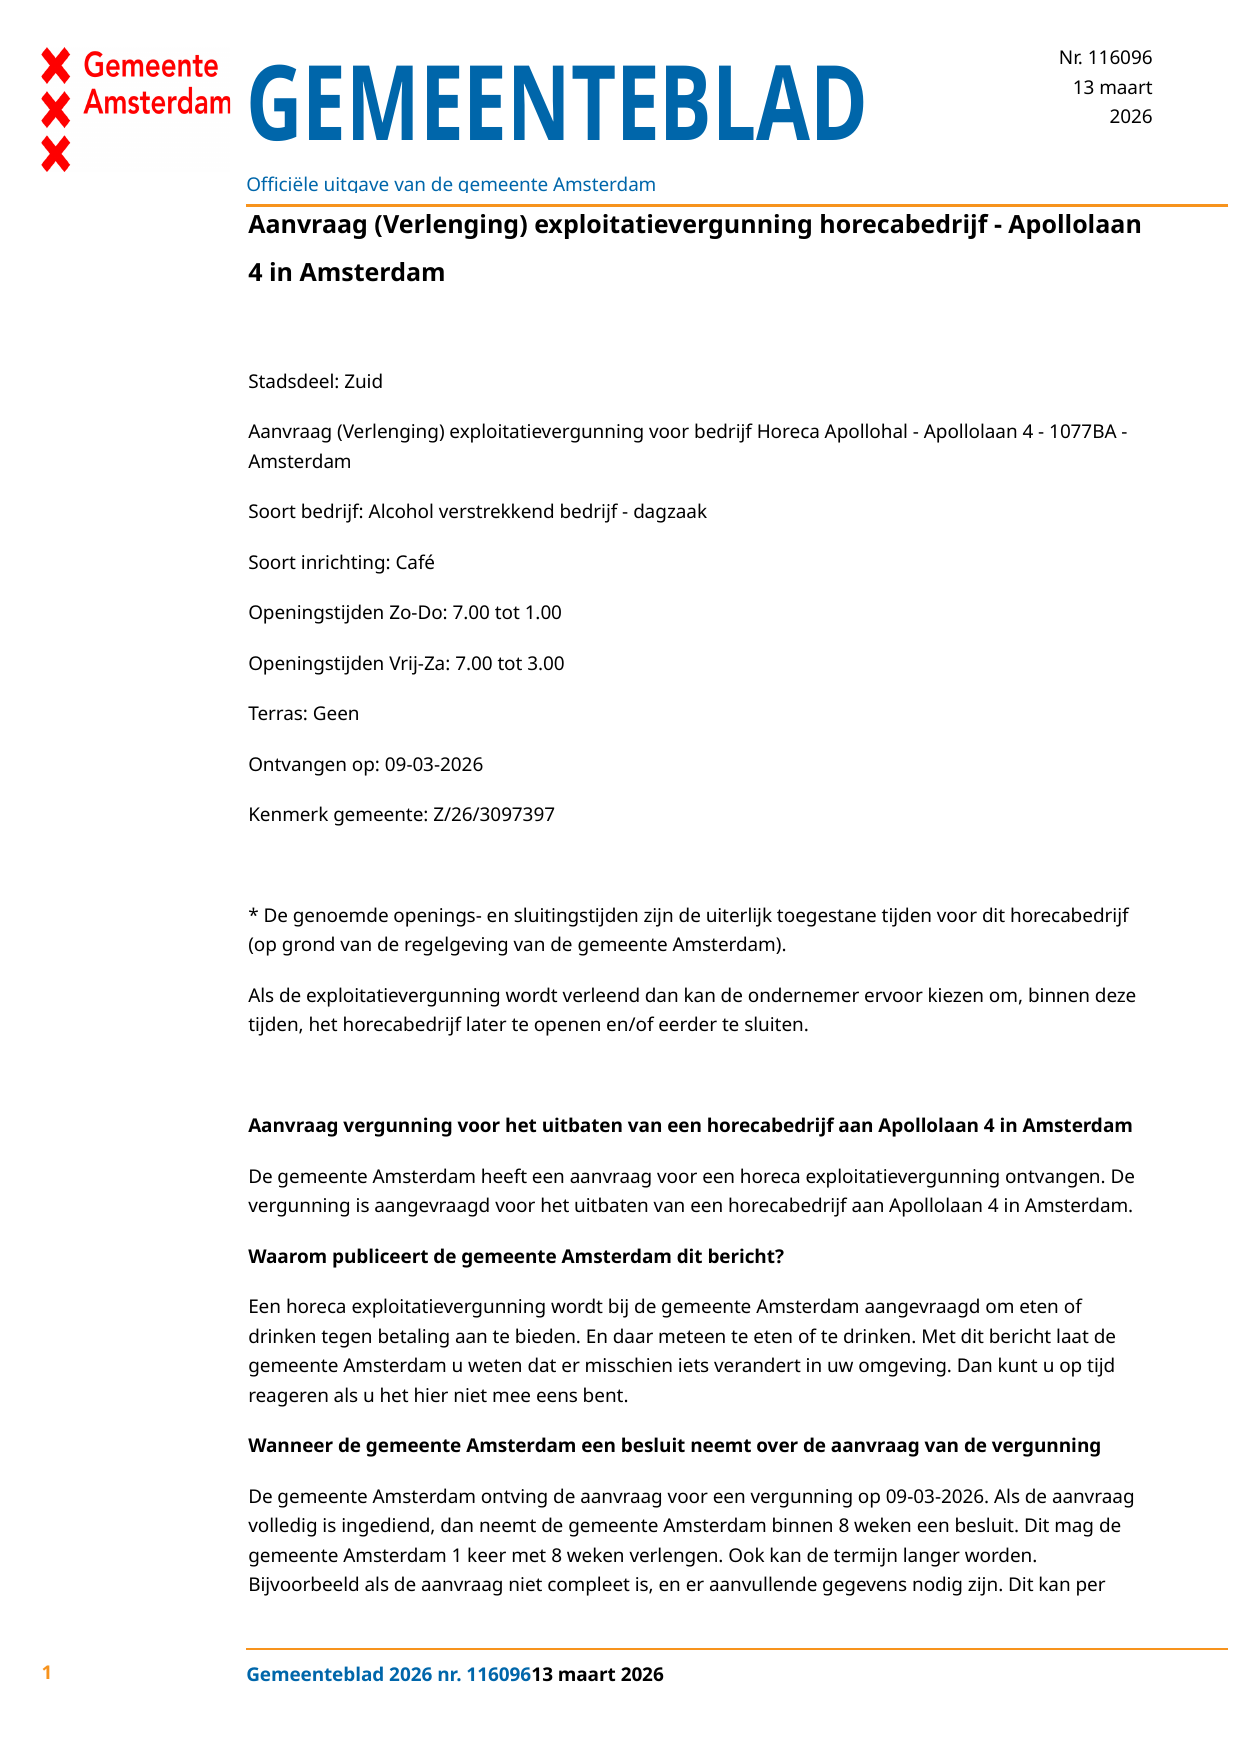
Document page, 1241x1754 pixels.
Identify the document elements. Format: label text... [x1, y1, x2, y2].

text De gemeente Amsterdam ontving de aanvraag voor een vergunning op 09-03-2026. Als de aanvraag volledig is ingediend, dan neemt de gemeente Amsterdam binnen 8 weken een besluit. Dit mag de gemeente Amsterdam 1 keer met 8 weken verlengen. Ook kan de termijn langer worden. Bijvoorbeeld als de aanvraag niet compleet is, en er aanvullende gegevens nodig zijn. Dit kan per [248, 1483, 1152, 1597]
text Kenmerk gemeente: Z/26/3097397 [248, 801, 1152, 827]
text Soort inrichting: Café [248, 549, 1152, 575]
text Aanvraag vergunning voor het uitbaten van een horecabedrijf aan Apollolaan 4 in Amsterdam [248, 1112, 1152, 1138]
text Waarom publiceert de gemeente Amsterdam dit bericht? [248, 1243, 1152, 1269]
picture [41, 47, 231, 172]
text Als de exploitatievergunning wordt verleend dan kan de ondernemer ervoor kiezen om, binnen deze tijden, het horecabedrijf later te openen en/of eerder te sluiten. [248, 982, 1152, 1037]
text Aanvraag (Verlenging) exploitatievergunning voor bedrijf Horeca Apollohal - Apollolaan 4 - 1077BA - Amsterdam [248, 419, 1152, 474]
text De gemeente Amsterdam heeft een aanvraag voor een horeca exploitatievergunning ontvangen. De vergunning is aangevraagd voor het uitbaten van een horecabedrijf aan Apollolaan 4 in Amsterdam. [248, 1163, 1152, 1218]
text Wanneer de gemeente Amsterdam een besluit neemt over de aanvraag van de vergunning [248, 1432, 1152, 1458]
text Ontvangen op: 09-03-2026 [248, 751, 1152, 777]
text Aanvraag (Verlenging) exploitatievergunning horecabedrijf - Apollolaan 4 in Amsterdam [248, 207, 1152, 288]
text Terras: Geen [248, 700, 1152, 726]
text Een horeca exploitatievergunning wordt bij de gemeente Amsterdam aangevraagd om eten of drinken tegen betaling aan te bieden. En daar meteen te eten of te drinken. Met dit bericht laat de gemeente Amsterdam u weten dat er misschien iets verandert in uw omgeving. Dan kunt u op tijd reageren als u het hier niet mee eens bent. [248, 1293, 1152, 1408]
text Openingstijden Zo-Do: 7.00 tot 1.00 [248, 599, 1152, 625]
text * De genoemde openings- en sluitingstijden zijn de uiterlijk toegestane tijden voor dit horecabedrijf (op grond van de regelgeving van de gemeente Amsterdam). [248, 902, 1152, 957]
text Stadsdeel: Zuid [248, 368, 1152, 394]
text Openingstijden Vrij-Za: 7.00 tot 3.00 [248, 650, 1152, 676]
text Soort bedrijf: Alcohol verstrekkend bedrijf - dagzaak [248, 499, 1152, 524]
